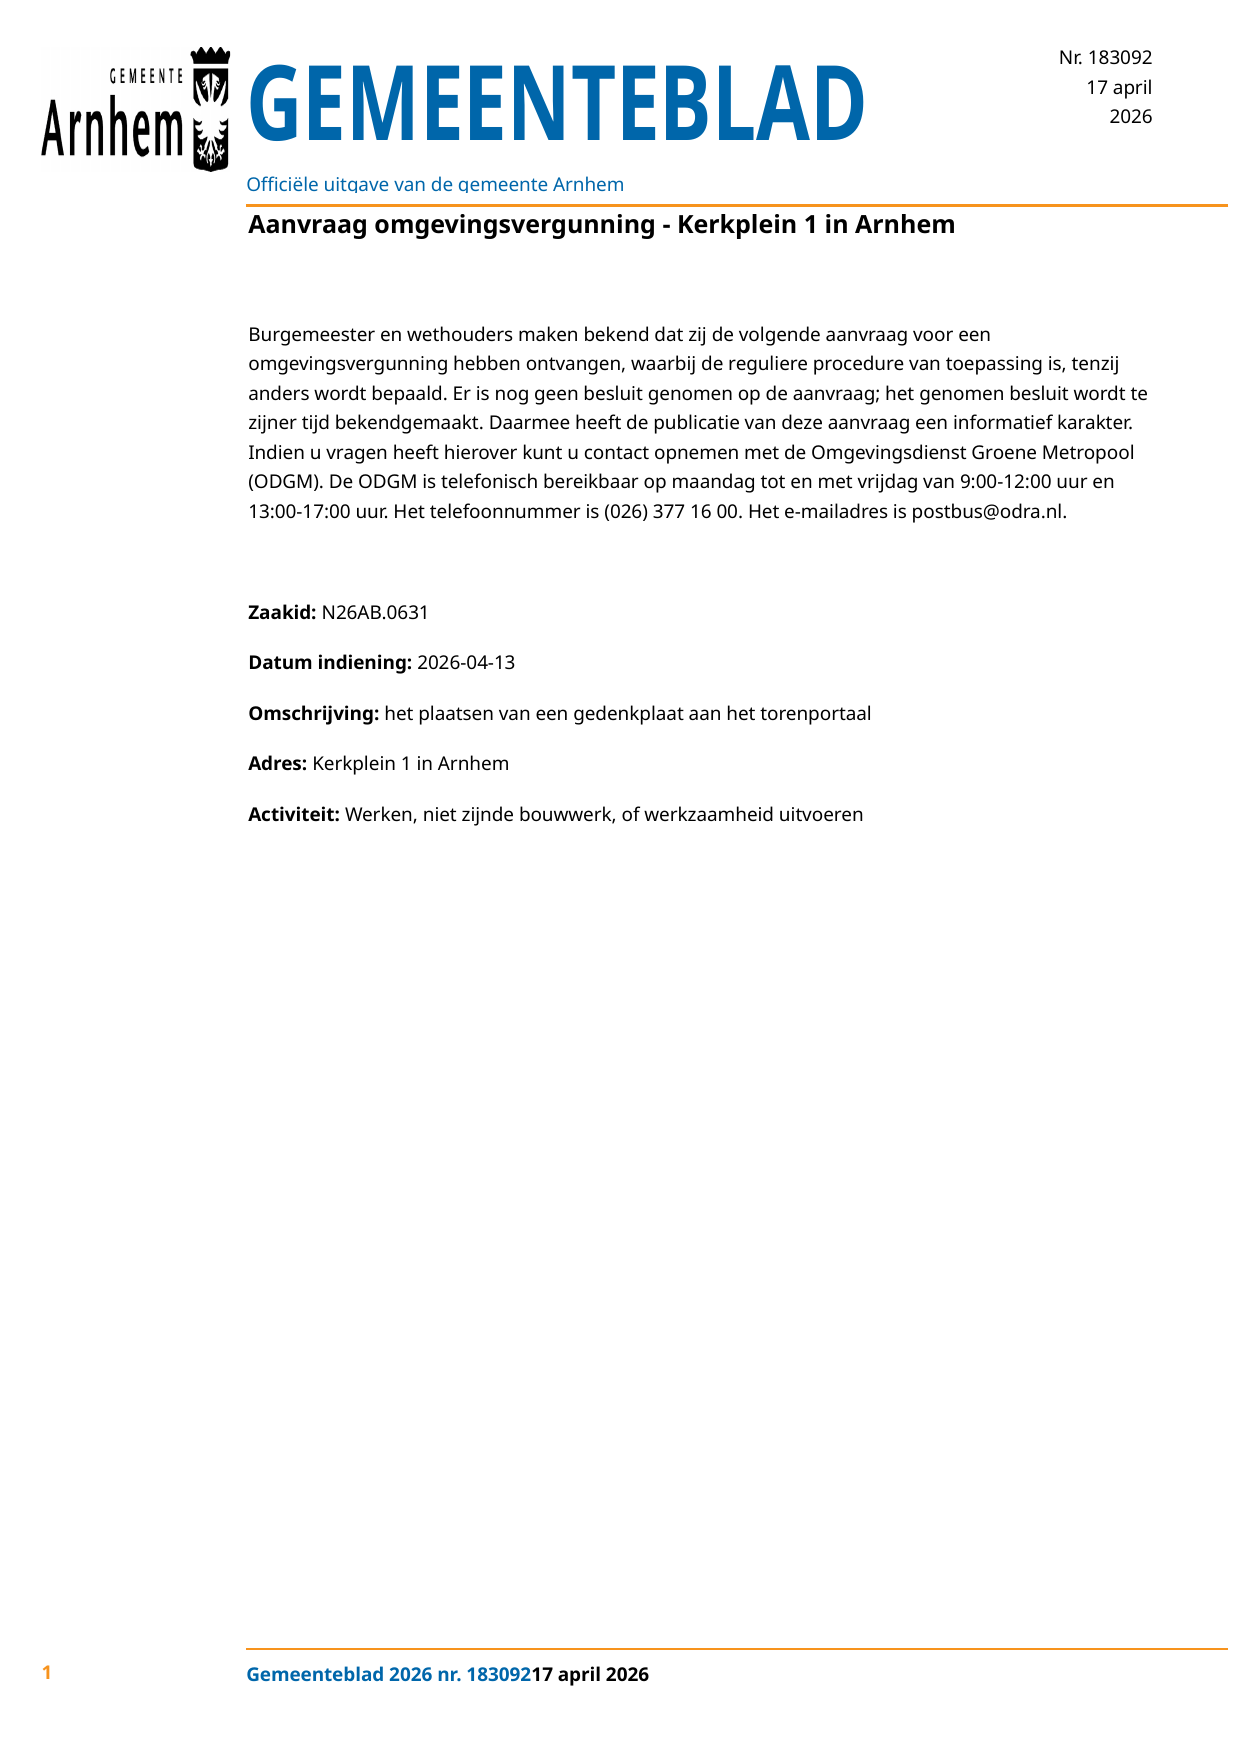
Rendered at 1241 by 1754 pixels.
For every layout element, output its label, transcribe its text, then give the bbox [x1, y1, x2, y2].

text Aanvraag omgevingsvergunning - Kerkplein 1 in Arnhem [248, 207, 1152, 241]
text Burgemeester en wethouders maken bekend dat zij de volgende aanvraag voor een omgevingsvergunning hebben ontvangen, waarbij de reguliere procedure van toepassing is, tenzij anders wordt bepaald. Er is nog geen besluit genomen op de aanvraag; het genomen besluit wordt te zijner tijd bekendgemaakt. Daarmee heeft de publicatie van deze aanvraag een informatief karakter. Indien u vragen heeft hierover kunt u contact opnemen met de Omgevingsdienst Groene Metropool (ODGM). De ODGM is telefonisch bereikbaar op maandag tot en met vrijdag van 9:00-12:00 uur en 13:00-17:00 uur. Het telefoonnummer is (026) 377 16 00. Het e-mailadres is postbus@odra.nl. [248, 321, 1152, 524]
text Activiteit: Werken, niet zijnde bouwwerk, of werkzaamheid uitvoeren [248, 801, 1152, 826]
text Datum indiening: 2026-04-13 [248, 649, 1152, 675]
text Zaakid: N26AB.0631 [248, 599, 1152, 625]
picture [41, 47, 231, 172]
text Adres: Kerkplein 1 in Arnhem [248, 750, 1152, 776]
text Omschrijving: het plaatsen van een gedenkplaat aan het torenportaal [248, 700, 1152, 726]
